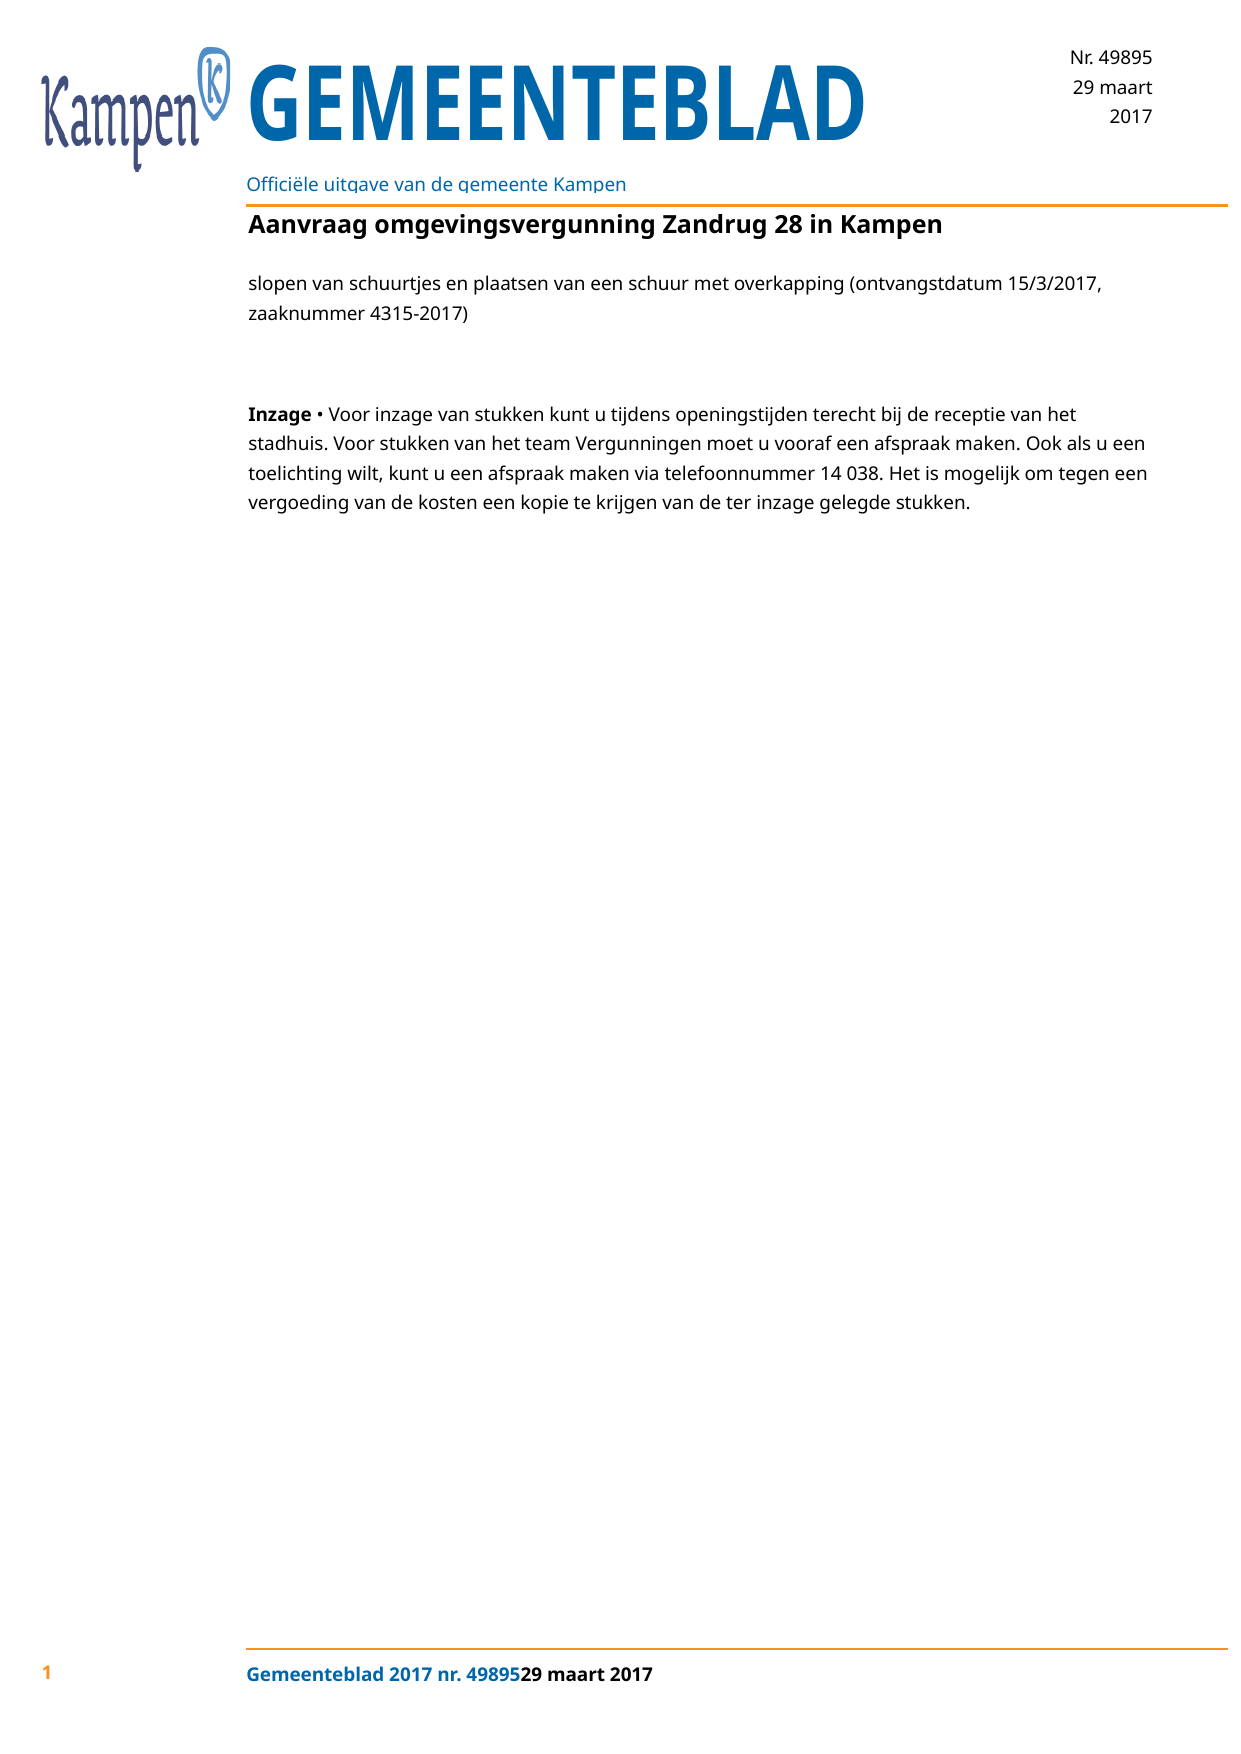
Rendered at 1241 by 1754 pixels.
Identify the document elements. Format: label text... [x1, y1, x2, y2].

text Inzage • Voor inzage van stukken kunt u tijdens openingstijden terecht bij de receptie van het stadhuis. Voor stukken van het team Vergunningen moet u vooraf een afspraak maken. Ook als u een toelichting wilt, kunt u een afspraak maken via telefoonnummer 14 038. Het is mogelijk om tegen een vergoeding van de kosten een kopie te krijgen van de ter inzage gelegde stukken. [248, 401, 1152, 515]
text slopen van schuurtjes en plaatsen van een schuur met overkapping (ontvangstdatum 15/3/2017, zaaknummer 4315-2017) [248, 270, 1152, 326]
picture [41, 47, 231, 172]
text Aanvraag omgevingsvergunning Zandrug 28 in Kampen [248, 207, 1152, 241]
